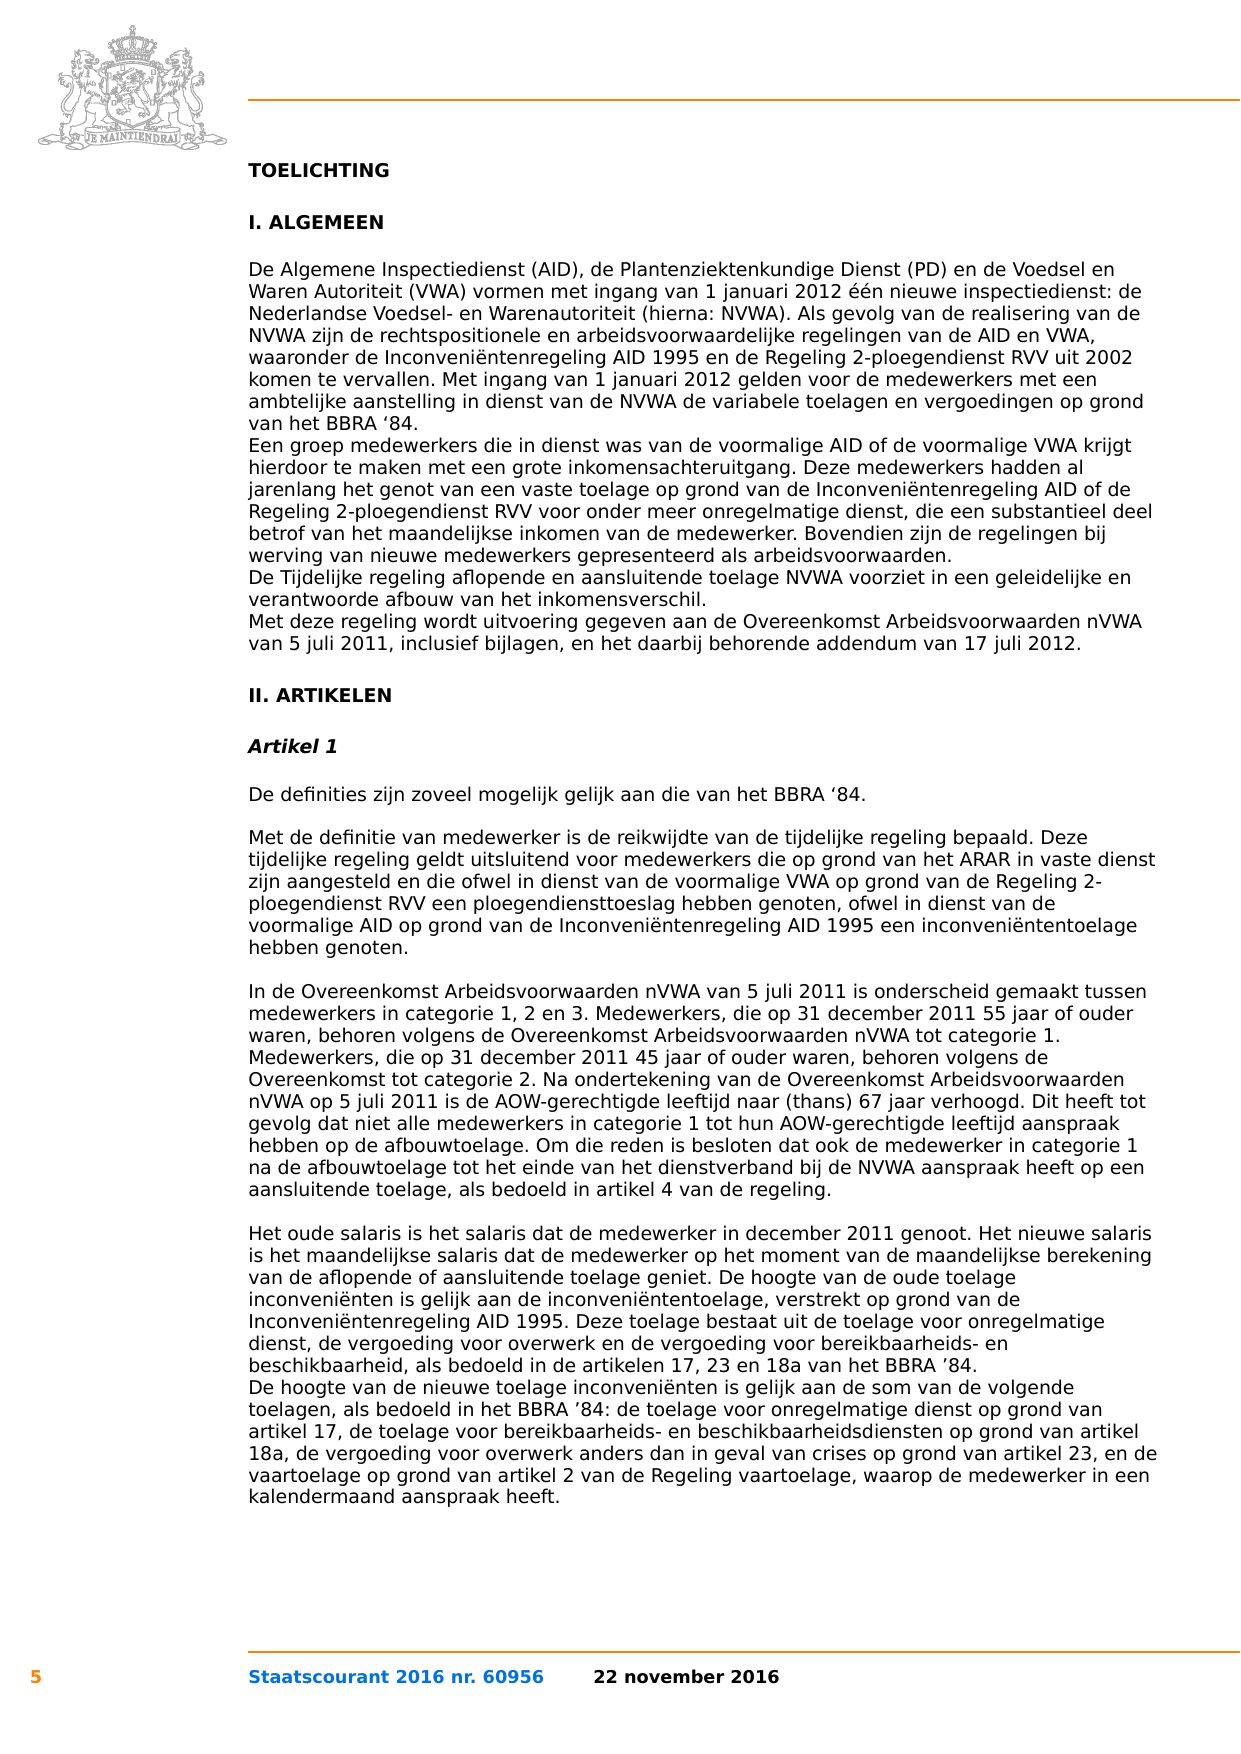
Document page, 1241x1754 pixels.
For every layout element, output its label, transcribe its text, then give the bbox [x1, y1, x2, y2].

subtitle TOELICHTING [248, 160, 1163, 182]
text Het oude salaris is het salaris dat de medewerker in december 2011 genoot. Het nieuwe salaris is het maandelijkse salaris dat de medewerker op het moment van de maandelijkse berekening van de aflopende of aansluitende toelage geniet. De hoogte van de oude toelage inconveniënten is gelijk aan de inconveniëntentoelage, verstrekt op grond van de Inconveniëntenregeling AID 1995. Deze toelage bestaat uit de toelage voor onregelmatige dienst, de vergoeding voor overwerk en de vergoeding voor bereikbaarheids- en beschikbaarheid, als bedoeld in de artikelen 17, 23 en 18a van het BBRA ’84. [248, 1223, 1163, 1377]
text Met de definitie van medewerker is de reikwijdte van de tijdelijke regeling bepaald. Deze tijdelijke regeling geldt uitsluitend voor medewerkers die op grond van het ARAR in vaste dienst zijn aangesteld en die ofwel in dienst van de voormalige VWA op grond van de Regeling 2-ploegendienst RVV een ploegendiensttoeslag hebben genoten, ofwel in dienst van de voormalige AID op grond van de Inconveniëntenregeling AID 1995 een inconveniëntentoelage hebben genoten. [248, 827, 1163, 959]
subtitle II. ARTIKELEN [248, 684, 1163, 706]
subtitle Artikel 1 [248, 736, 1163, 758]
text In de Overeenkomst Arbeidsvoorwaarden nVWA van 5 juli 2011 is onderscheid gemaakt tussen medewerkers in categorie 1, 2 en 3. Medewerkers, die op 31 december 2011 55 jaar of ouder waren, behoren volgens de Overeenkomst Arbeidsvoorwaarden nVWA tot categorie 1. Medewerkers, die op 31 december 2011 45 jaar of ouder waren, behoren volgens de Overeenkomst tot categorie 2. Na ondertekening van de Overeenkomst Arbeidsvoorwaarden nVWA op 5 juli 2011 is de AOW-gerechtigde leeftijd naar (thans) 67 jaar verhoogd. Dit heeft tot gevolg dat niet alle medewerkers in categorie 1 tot hun AOW-gerechtigde leeftijd aanspraak hebben op de afbouwtoelage. Om die reden is besloten dat ook de medewerker in categorie 1 na de afbouwtoelage tot het einde van het dienstverband bij de NVWA aanspraak heeft op een aansluitende toelage, als bedoeld in artikel 4 van de regeling. [248, 981, 1163, 1201]
text De Tijdelijke regeling aflopende en aansluitende toelage NVWA voorziet in een geleidelijke en verantwoorde afbouw van het inkomensverschil. [248, 567, 1163, 611]
picture [38, 25, 227, 150]
text De Algemene Inspectiedienst (AID), de Plantenziektenkundige Dienst (PD) en de Voedsel en Waren Autoriteit (VWA) vormen met ingang van 1 januari 2012 één nieuwe inspectiedienst: de Nederlandse Voedsel- en Warenautoriteit (hierna: NVWA). Als gevolg van de realisering van de NVWA zijn de rechtspositionele en arbeidsvoorwaardelijke regelingen van de AID en VWA, waaronder de Inconveniëntenregeling AID 1995 en de Regeling 2-ploegendienst RVV uit 2002 komen te vervallen. Met ingang van 1 januari 2012 gelden voor de medewerkers met een ambtelijke aanstelling in dienst van de NVWA de variabele toelagen en vergoedingen op grond van het BBRA ‘84. [248, 259, 1163, 435]
subtitle I. ALGEMEEN [248, 212, 1163, 234]
text Een groep medewerkers die in dienst was van de voormalige AID of de voormalige VWA krijgt hierdoor te maken met een grote inkomensachteruitgang. Deze medewerkers hadden al jarenlang het genot van een vaste toelage op grond van de Inconveniëntenregeling AID of de Regeling 2-ploegendienst RVV voor onder meer onregelmatige dienst, die een substantieel deel betrof van het maandelijkse inkomen van de medewerker. Bovendien zijn de regelingen bij werving van nieuwe medewerkers gepresenteerd als arbeidsvoorwaarden. [248, 435, 1163, 567]
text De definities zijn zoveel mogelijk gelijk aan die van het BBRA ‘84. [248, 783, 1163, 805]
text De hoogte van de nieuwe toelage inconveniënten is gelijk aan de som van de volgende toelagen, als bedoeld in het BBRA ’84: de toelage voor onregelmatige dienst op grond van artikel 17, de toelage voor bereikbaarheids- en beschikbaarheidsdiensten op grond van artikel 18a, de vergoeding voor overwerk anders dan in geval van crises op grond van artikel 23, en de vaartoelage op grond van artikel 2 van de Regeling vaartoelage, waarop de medewerker in een kalendermaand aanspraak heeft. [248, 1377, 1163, 1508]
text Met deze regeling wordt uitvoering gegeven aan de Overeenkomst Arbeidsvoorwaarden nVWA van 5 juli 2011, inclusief bijlagen, en het daarbij behorende addendum van 17 juli 2012. [248, 611, 1163, 654]
